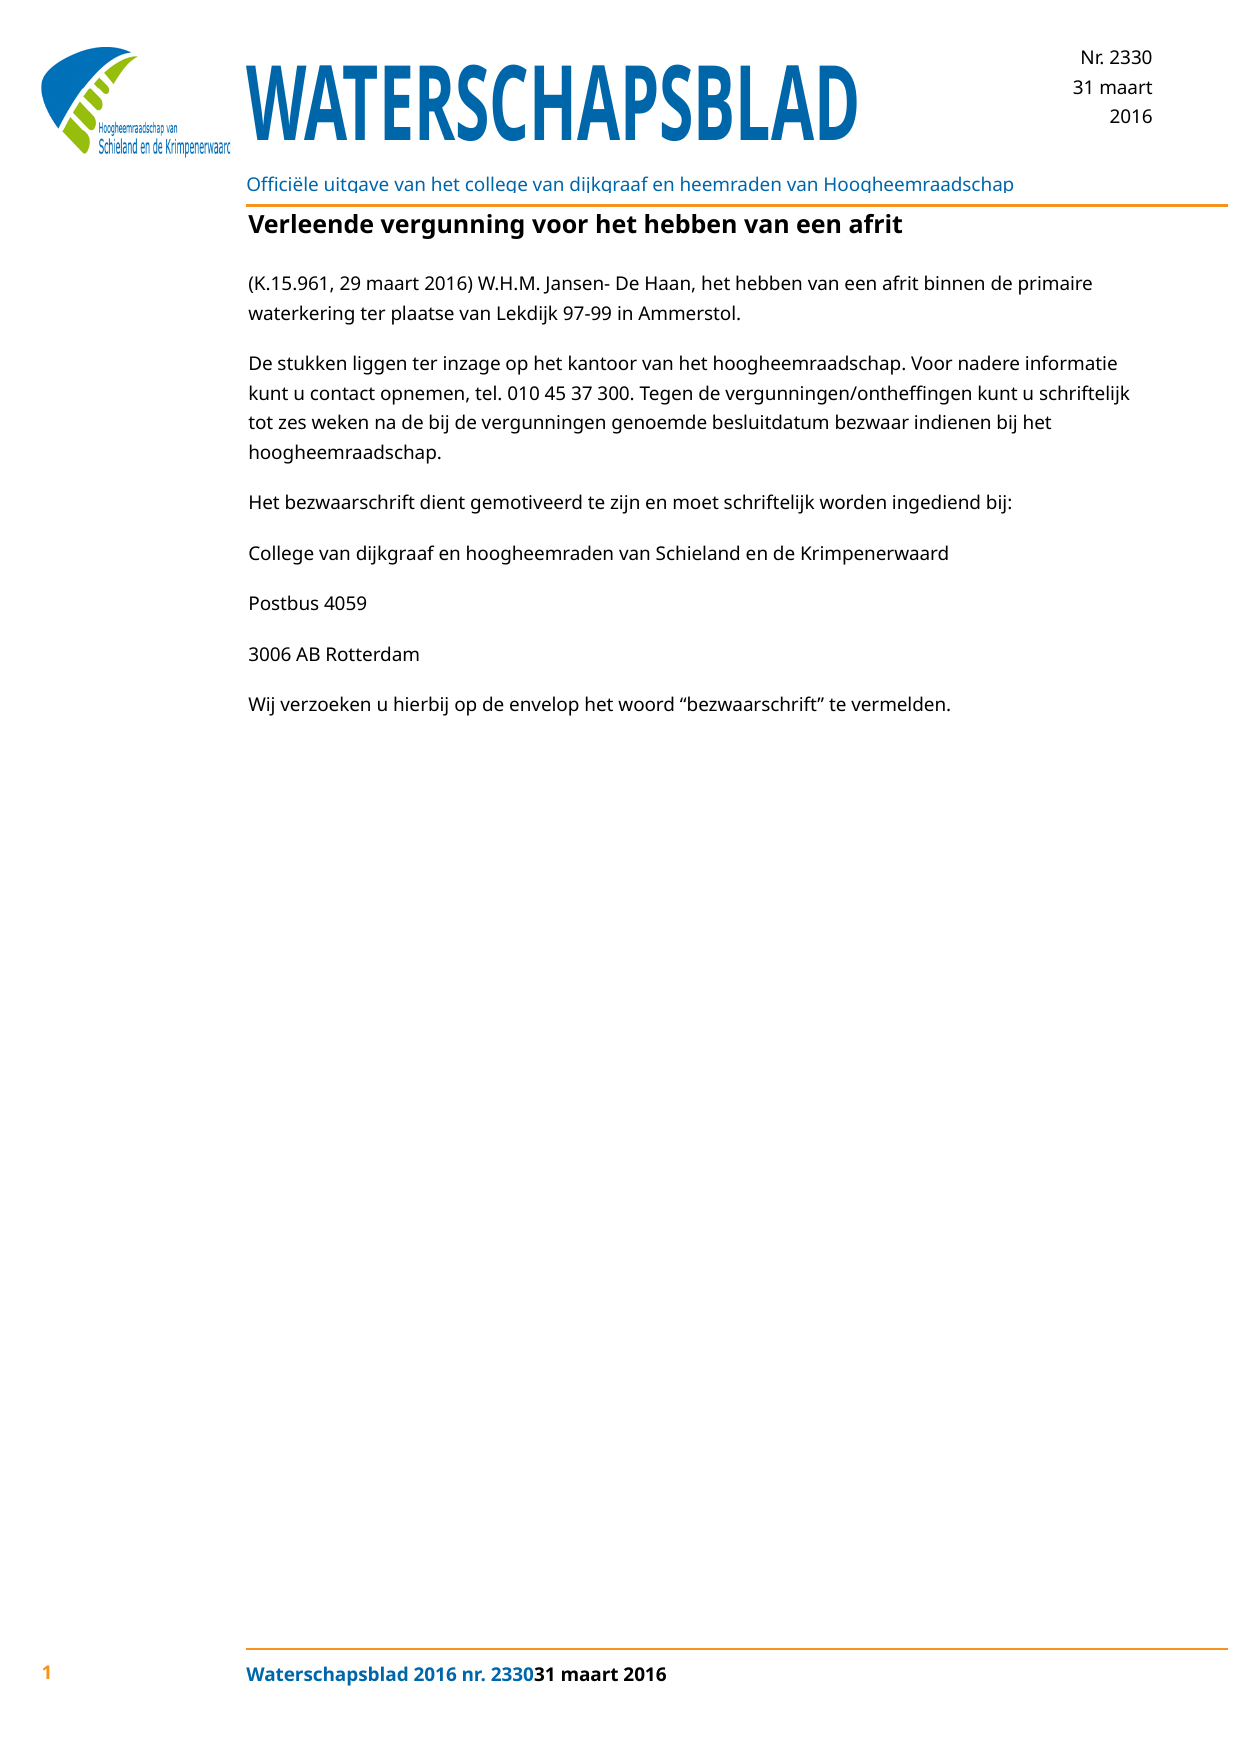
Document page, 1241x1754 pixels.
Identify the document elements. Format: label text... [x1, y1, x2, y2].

text De stukken liggen ter inzage op het kantoor van het hoogheemraadschap. Voor nadere informatie kunt u contact opnemen, tel. 010 45 37 300. Tegen de vergunningen/ontheffingen kunt u schriftelijk tot zes weken na de bij de vergunningen genoemde besluitdatum bezwaar indienen bij het hoogheemraadschap. [248, 350, 1152, 465]
text 3006 AB Rotterdam [248, 641, 1152, 666]
text Postbus 4059 [248, 590, 1152, 616]
text Het bezwaarschrift dient gemotiveerd te zijn en moet schriftelijk worden ingediend bij: [248, 489, 1152, 515]
text College van dijkgraaf en hoogheemraden van Schieland en de Krimpenerwaard [248, 540, 1152, 566]
text (K.15.961, 29 maart 2016) W.H.M. Jansen- De Haan, het hebben van een afrit binnen de primaire waterkering ter plaatse van Lekdijk 97-99 in Ammerstol. [248, 270, 1152, 326]
picture [41, 47, 231, 172]
text Wij verzoeken u hierbij op de envelop het woord “bezwaarschrift” te vermelden. [248, 691, 1152, 717]
text Verleende vergunning voor het hebben van een afrit [248, 207, 1152, 241]
